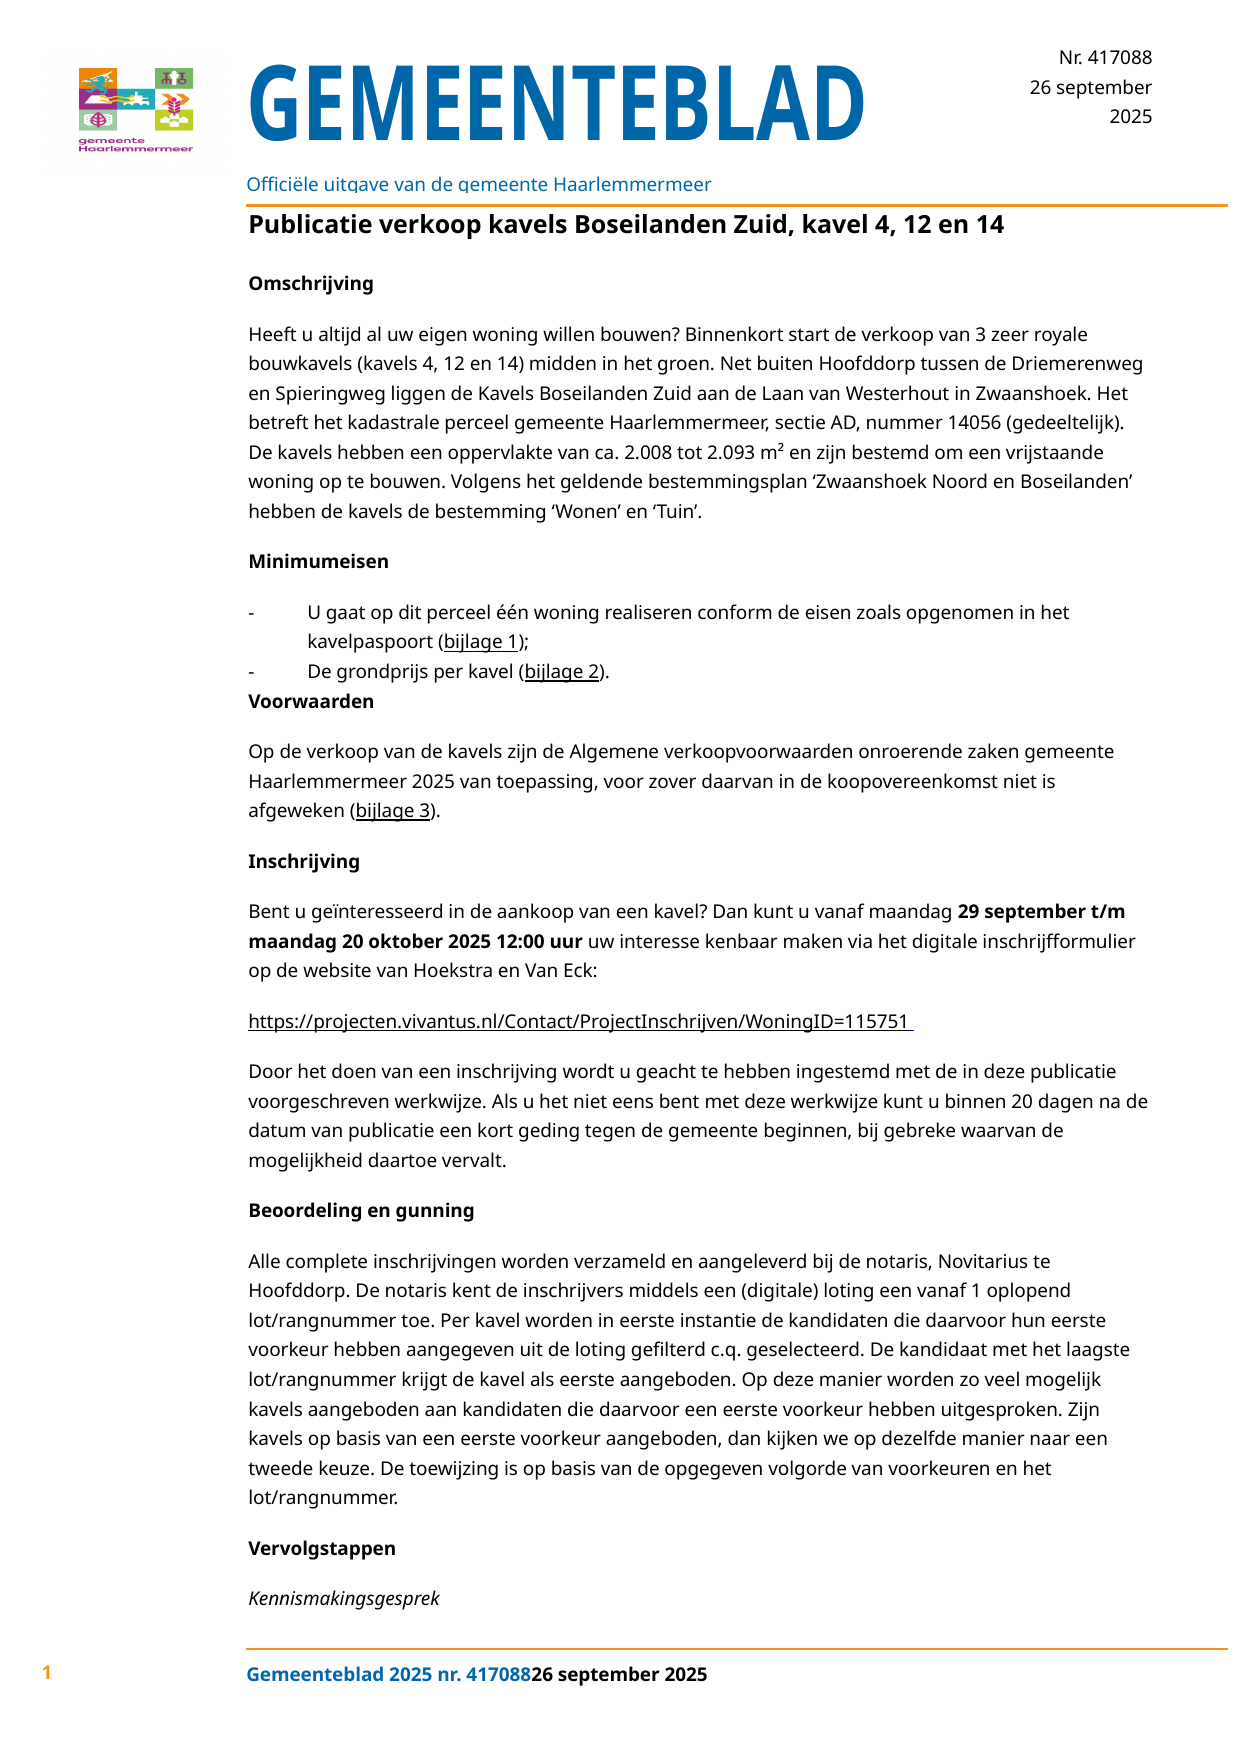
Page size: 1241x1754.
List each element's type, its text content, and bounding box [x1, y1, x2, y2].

list De grondprijs per kavel (bijlage 2). [248, 658, 1152, 684]
text Alle complete inschrijvingen worden verzameld en aangeleverd bij de notaris, Novitarius te Hoofddorp. De notaris kent de inschrijvers middels een (digitale) loting een vanaf 1 oplopend lot/rangnummer toe. Per kavel worden in eerste instantie de kandidaten die daarvoor hun eerste voorkeur hebben aangegeven uit de loting gefilterd c.q. geselecteerd. De kandidaat met het laagste lot/rangnummer krijgt de kavel als eerste aangeboden. Op deze manier worden zo veel mogelijk kavels aangeboden aan kandidaten die daarvoor een eerste voorkeur hebben uitgesproken. Zijn kavels op basis van een eerste voorkeur aangeboden, dan kijken we op dezelfde manier naar een tweede keuze. De toewijzing is op basis van de opgegeven volgorde van voorkeuren en het lot/rangnummer. [248, 1248, 1152, 1510]
list U gaat op dit perceel één woning realiseren conform de eisen zoals opgenomen in het kavelpaspoort (bijlage 1); [248, 599, 1152, 654]
text Inschrijving [248, 848, 1152, 873]
text Omschrijving [248, 270, 1152, 296]
text Bent u geïnteresseerd in de aankoop van een kavel? Dan kunt u vanaf maandag 29 september t/m maandag 20 oktober 2025 12:00 uur uw interesse kenbaar maken via het digitale inschrijfformulier op de website van Hoekstra en Van Eck: [248, 898, 1152, 983]
text Door het doen van een inschrijving wordt u geacht te hebben ingestemd met de in deze publicatie voorgeschreven werkwijze. Als u het niet eens bent met deze werkwijze kunt u binnen 20 dagen na de datum van publicatie een kort geding tegen de gemeente beginnen, bij gebreke waarvan de mogelijkheid daartoe vervalt. [248, 1058, 1152, 1173]
text Voorwaarden [248, 688, 1152, 713]
text Vervolgstappen [248, 1535, 1152, 1561]
picture [41, 47, 231, 172]
text Heeft u altijd al uw eigen woning willen bouwen? Binnenkort start de verkoop van 3 zeer royale bouwkavels (kavels 4, 12 en 14) midden in het groen. Net buiten Hoofddorp tussen de Driemerenweg en Spieringweg liggen de Kavels Boseilanden Zuid aan de Laan van Westerhout in Zwaanshoek. Het betreft het kadastrale perceel gemeente Haarlemmermeer, sectie AD, nummer 14056 (gedeeltelijk). De kavels hebben een oppervlakte van ca. 2.008 tot 2.093 m² en zijn bestemd om een vrijstaande woning op te bouwen. Volgens het geldende bestemmingsplan ‘Zwaanshoek Noord en Boseilanden’ hebben de kavels de bestemming ‘Wonen’ en ‘Tuin’. [248, 321, 1152, 524]
text https://projecten.vivantus.nl/Contact/ProjectInschrijven/WoningID=115751 [248, 1008, 1152, 1033]
text Beoordeling en gunning [248, 1197, 1152, 1223]
text Op de verkoop van de kavels zijn de Algemene verkoopvoorwaarden onroerende zaken gemeente Haarlemmermeer 2025 van toepassing, voor zover daarvan in de koopovereenkomst niet is afgeweken (bijlage 3). [248, 738, 1152, 823]
text Minimumeisen [248, 549, 1152, 574]
text Kennismakingsgesprek [248, 1585, 1152, 1611]
text Publicatie verkoop kavels Boseilanden Zuid, kavel 4, 12 en 14 [248, 207, 1152, 241]
